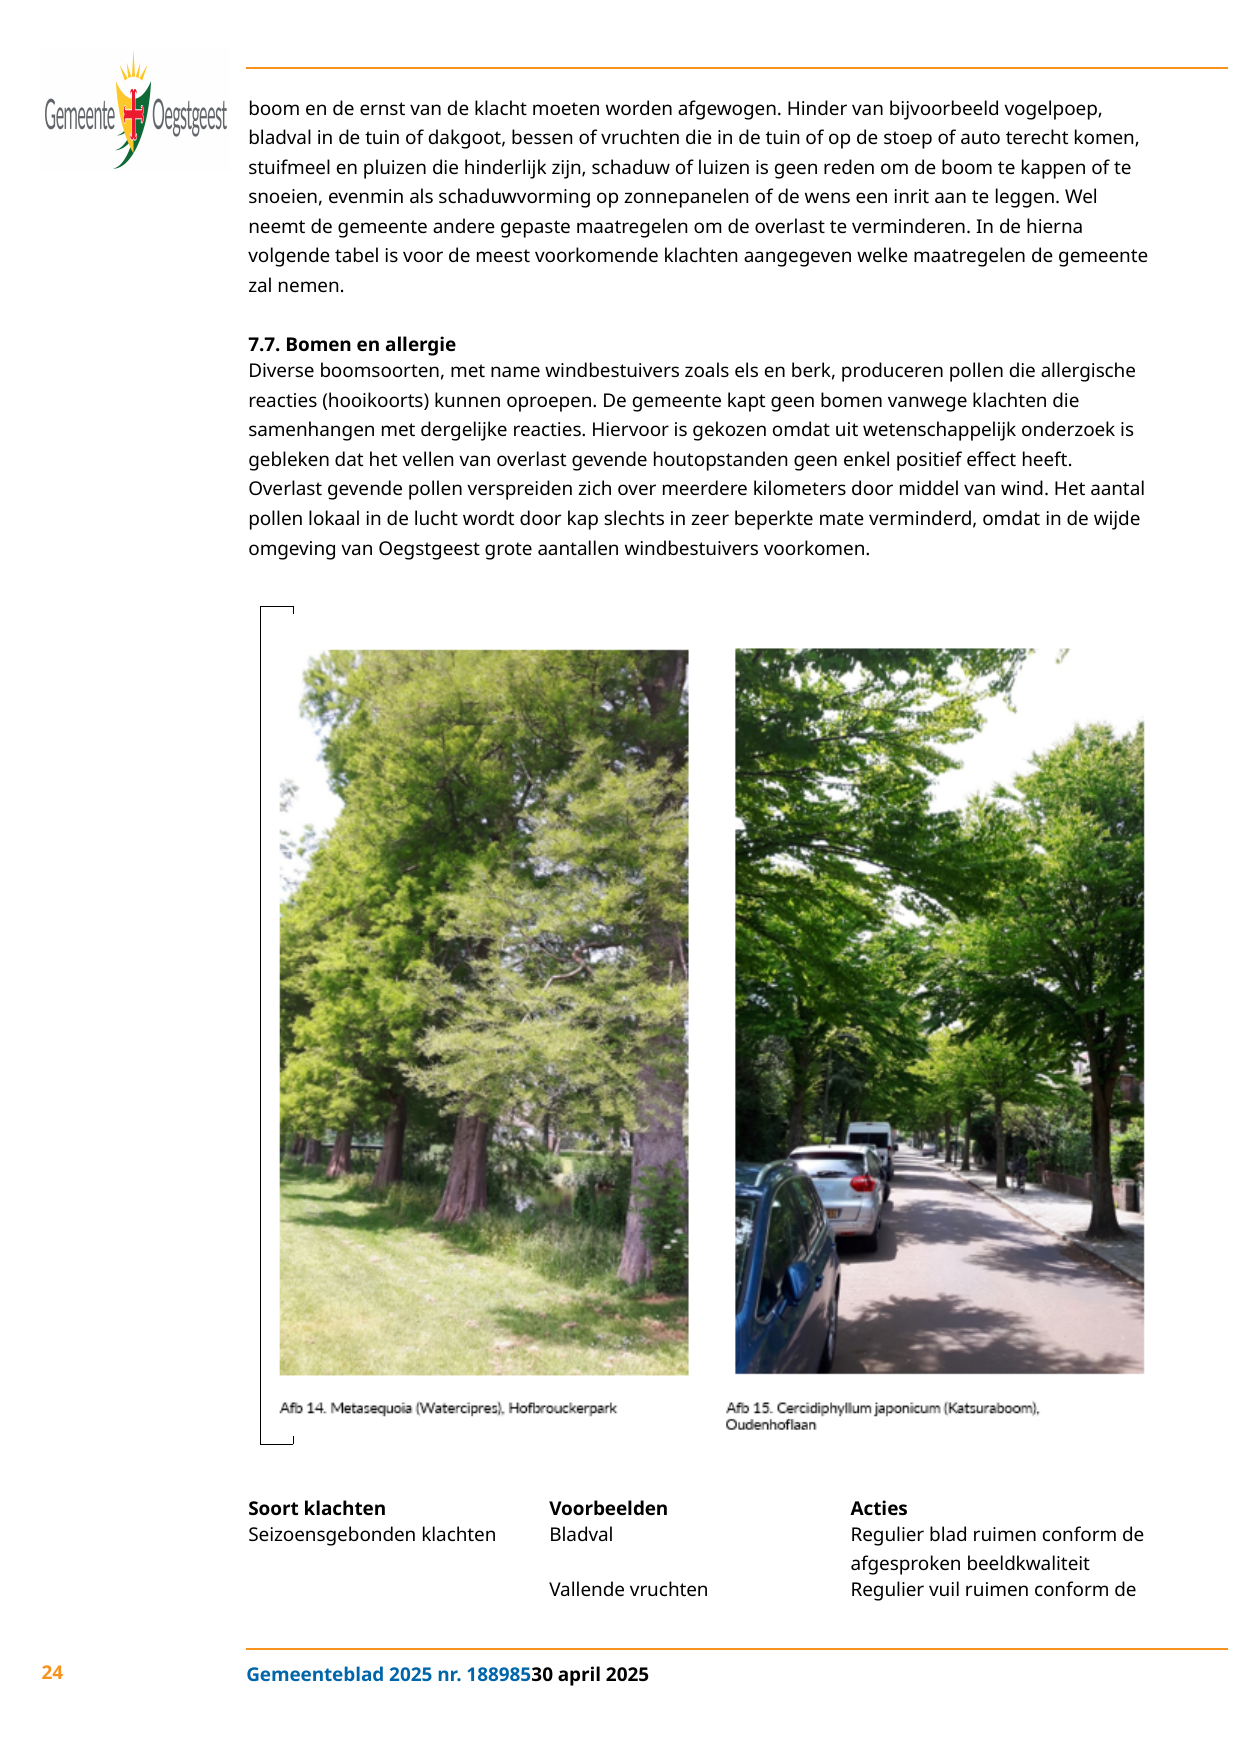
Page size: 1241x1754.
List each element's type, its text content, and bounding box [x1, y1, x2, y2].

table_header Soort klachten [248, 1495, 549, 1521]
table_cell Regulier blad ruimen conform de afgesproken beeldkwaliteit [850, 1521, 1152, 1576]
text boom en de ernst van de klacht moeten worden afgewogen. Hinder van bijvoorbeeld vogelpoep, bladval in de tuin of dakgoot, bessen of vruchten die in de tuin of op de stoep of auto terecht komen, stuifmeel en pluizen die hinderlijk zijn, schaduw of luizen is geen reden om de boom te kappen of te snoeien, evenmin als schaduwvorming op zonnepanelen of de wens een inrit aan te leggen. Wel neemt de gemeente andere gepaste maatregelen om de overlast te verminderen. In de hierna volgende tabel is voor de meest voorkomende klachten aangegeven welke maatregelen de gemeente zal nemen. [248, 95, 1152, 298]
picture [268, 614, 1173, 1436]
table_cell Regulier vuil ruimen conform de [850, 1576, 1152, 1602]
table_cell Seizoensgebonden klachten [248, 1521, 549, 1576]
text 7.7. Bomen en allergie [248, 331, 1152, 357]
table_header Voorbeelden [549, 1495, 850, 1521]
text Diverse boomsoorten, met name windbestuivers zoals els en berk, produceren pollen die allergische reacties (hooikoorts) kunnen oproepen. De gemeente kapt geen bomen vanwege klachten die samenhangen met dergelijke reacties. Hiervoor is gekozen omdat uit wetenschappelijk onderzoek is gebleken dat het vellen van overlast gevende houtopstanden geen enkel positief effect heeft. Overlast gevende pollen verspreiden zich over meerdere kilometers door middel van wind. Het aantal pollen lokaal in de lucht wordt door kap slechts in zeer beperkte mate verminderd, omdat in de wijde omgeving van Oegstgeest grote aantallen windbestuivers voorkomen. [248, 357, 1152, 560]
table_cell Bladval [549, 1521, 850, 1576]
table_cell [248, 1576, 549, 1602]
picture [41, 47, 231, 172]
table_header Acties [850, 1495, 1152, 1521]
table_cell Vallende vruchten [549, 1576, 850, 1602]
